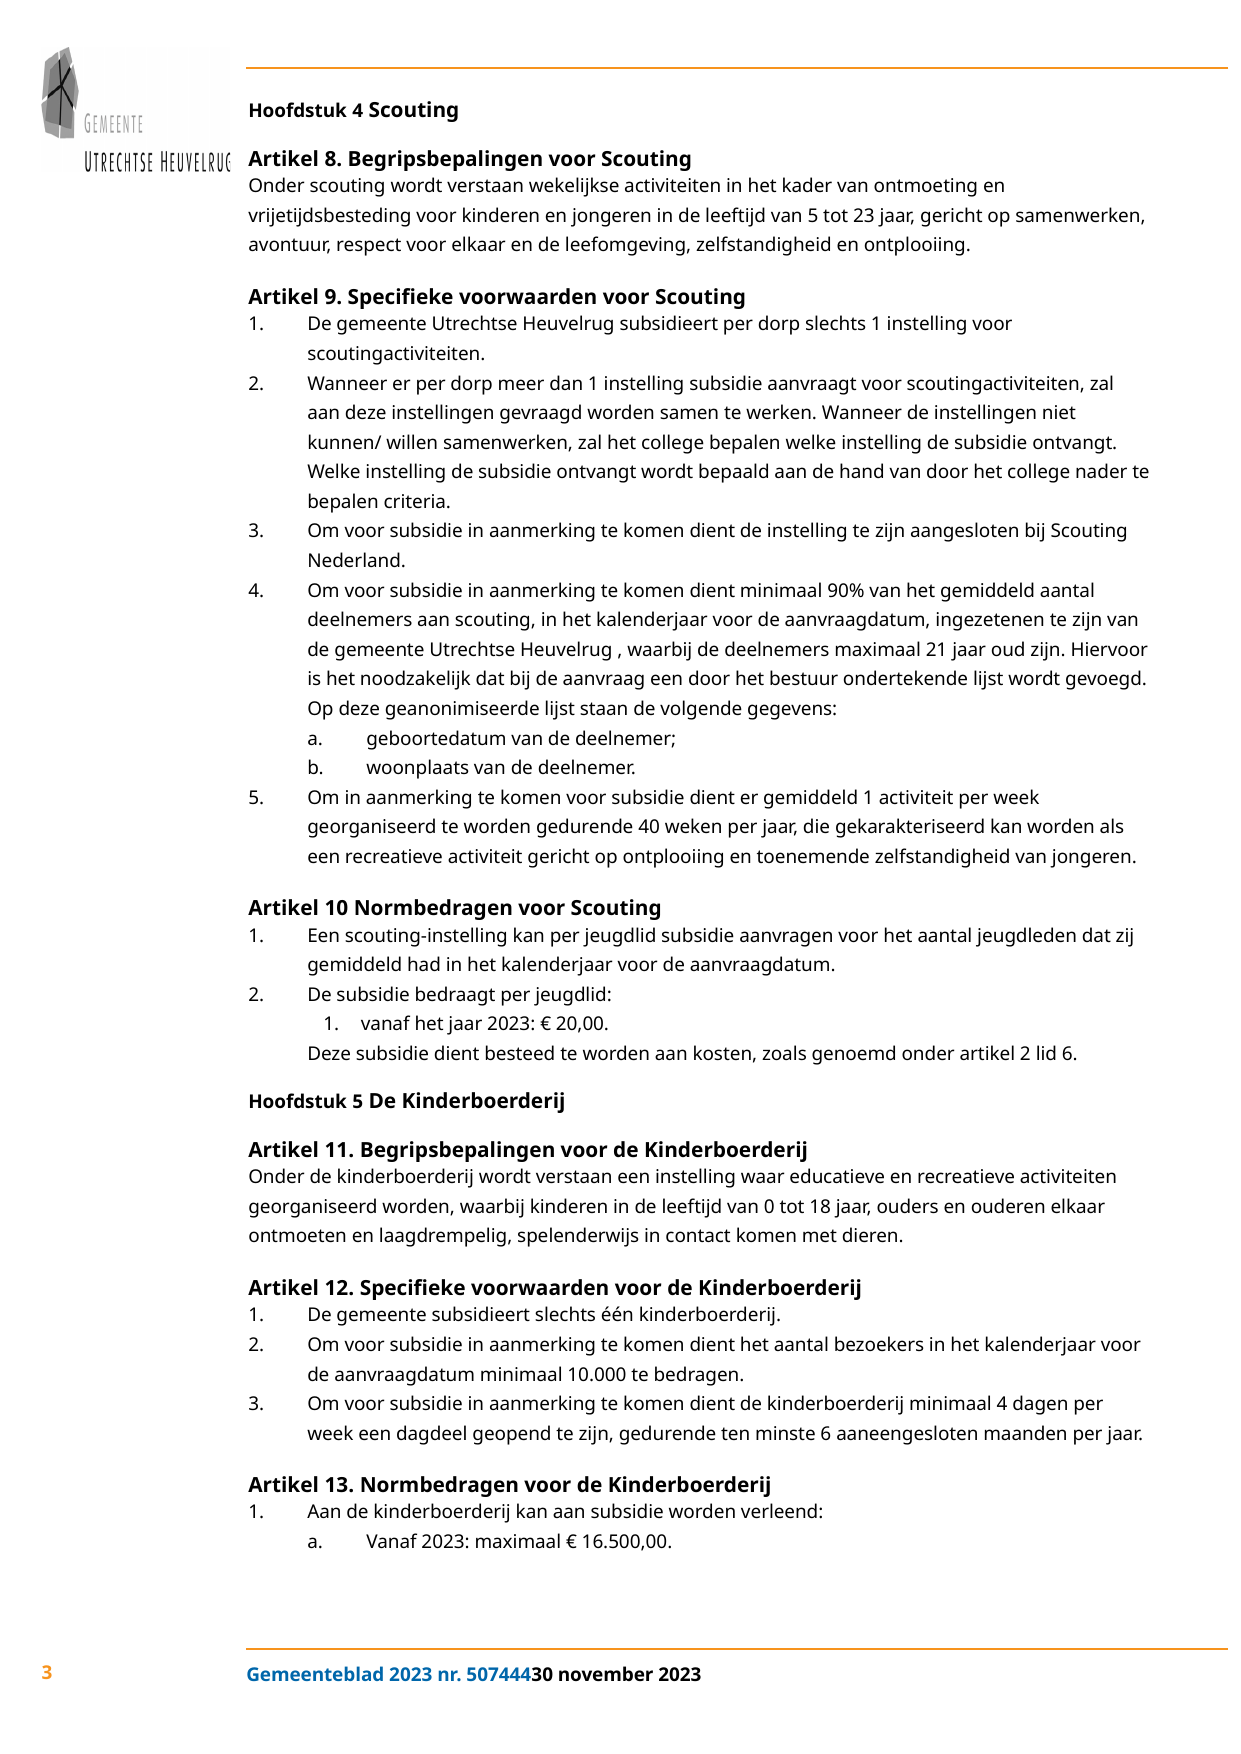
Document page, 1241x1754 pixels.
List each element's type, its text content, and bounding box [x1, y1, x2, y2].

text Hoofdstuk 4 Scouting [248, 95, 1152, 123]
list Een scouting-instelling kan per jeugdlid subsidie aanvragen voor het aantal jeugdleden dat zij gemiddeld had in het kalenderjaar voor de aanvraagdatum. [248, 922, 1152, 977]
list Om voor subsidie in aanmerking te komen dient het aantal bezoekers in het kalenderjaar voor de aanvraagdatum minimaal 10.000 te bedragen. [248, 1331, 1152, 1386]
text Artikel 13. Normbedragen voor de Kinderboerderij [248, 1470, 1152, 1499]
list De gemeente Utrechtse Heuvelrug subsidieert per dorp slechts 1 instelling voor scoutingactiviteiten. [248, 311, 1152, 366]
list Deze subsidie dient besteed te worden aan kosten, zoals genoemd onder artikel 2 lid 6. [248, 1040, 1152, 1066]
list vanaf het jaar 2023: € 20,00. [323, 1011, 1152, 1036]
list De subsidie bedraagt per jeugdlid: [248, 981, 1152, 1007]
list Om voor subsidie in aanmerking te komen dient de kinderboerderij minimaal 4 dagen per week een dagdeel geopend te zijn, gedurende ten minste 6 aaneengesloten maanden per jaar. [248, 1390, 1152, 1446]
text Artikel 8. Begripsbepalingen voor Scouting [248, 144, 1152, 172]
picture [41, 47, 231, 172]
text Onder scouting wordt verstaan wekelijkse activiteiten in het kader van ontmoeting en vrijetijdsbesteding voor kinderen en jongeren in de leeftijd van 5 tot 23 jaar, gericht op samenwerken, avontuur, respect voor elkaar en de leefomgeving, zelfstandigheid en ontplooiing. [248, 172, 1152, 257]
list Om in aanmerking te komen voor subsidie dient er gemiddeld 1 activiteit per week georganiseerd te worden gedurende 40 weken per jaar, die gekarakteriseerd kan worden als een recreatieve activiteit gericht op ontplooiing en toenemende zelfstandigheid van jongeren. [248, 784, 1152, 869]
text Onder de kinderboerderij wordt verstaan een instelling waar educatieve en recreatieve activiteiten georganiseerd worden, waarbij kinderen in de leeftijd van 0 tot 18 jaar, ouders en ouderen elkaar ontmoeten en laagdrempelig, spelenderwijs in contact komen met dieren. [248, 1163, 1152, 1248]
list Vanaf 2023: maximaal € 16.500,00. [307, 1528, 1152, 1554]
text Hoofdstuk 5 De Kinderboerderij [248, 1086, 1152, 1114]
text Artikel 10 Normbedragen voor Scouting [248, 893, 1152, 922]
text Artikel 12. Specifieke voorwaarden voor de Kinderboerderij [248, 1273, 1152, 1302]
text Artikel 11. Begripsbepalingen voor de Kinderboerderij [248, 1135, 1152, 1163]
list woonplaats van de deelnemer. [307, 754, 1152, 780]
list Om voor subsidie in aanmerking te komen dient minimaal 90% van het gemiddeld aantal deelnemers aan scouting, in het kalenderjaar voor de aanvraagdatum, ingezetenen te zijn van de gemeente Utrechtse Heuvelrug , waarbij de deelnemers maximaal 21 jaar oud zijn. Hiervoor is het noodzakelijk dat bij de aanvraag een door het bestuur ondertekende lijst wordt gevoegd. Op deze geanonimiseerde lijst staan de volgende gegevens: [248, 577, 1152, 721]
list geboortedatum van de deelnemer; [307, 725, 1152, 750]
list Wanneer er per dorp meer dan 1 instelling subsidie aanvraagt voor scoutingactiviteiten, zal aan deze instellingen gevraagd worden samen te werken. Wanneer de instellingen niet kunnen/ willen samenwerken, zal het college bepalen welke instelling de subsidie ontvangt. Welke instelling de subsidie ontvangt wordt bepaald aan de hand van door het college nader te bepalen criteria. [248, 370, 1152, 514]
text Artikel 9. Specifieke voorwaarden voor Scouting [248, 282, 1152, 311]
list Aan de kinderboerderij kan aan subsidie worden verleend: [248, 1499, 1152, 1524]
list De gemeente subsidieert slechts één kinderboerderij. [248, 1302, 1152, 1327]
list Om voor subsidie in aanmerking te komen dient de instelling te zijn aangesloten bij Scouting Nederland. [248, 518, 1152, 573]
